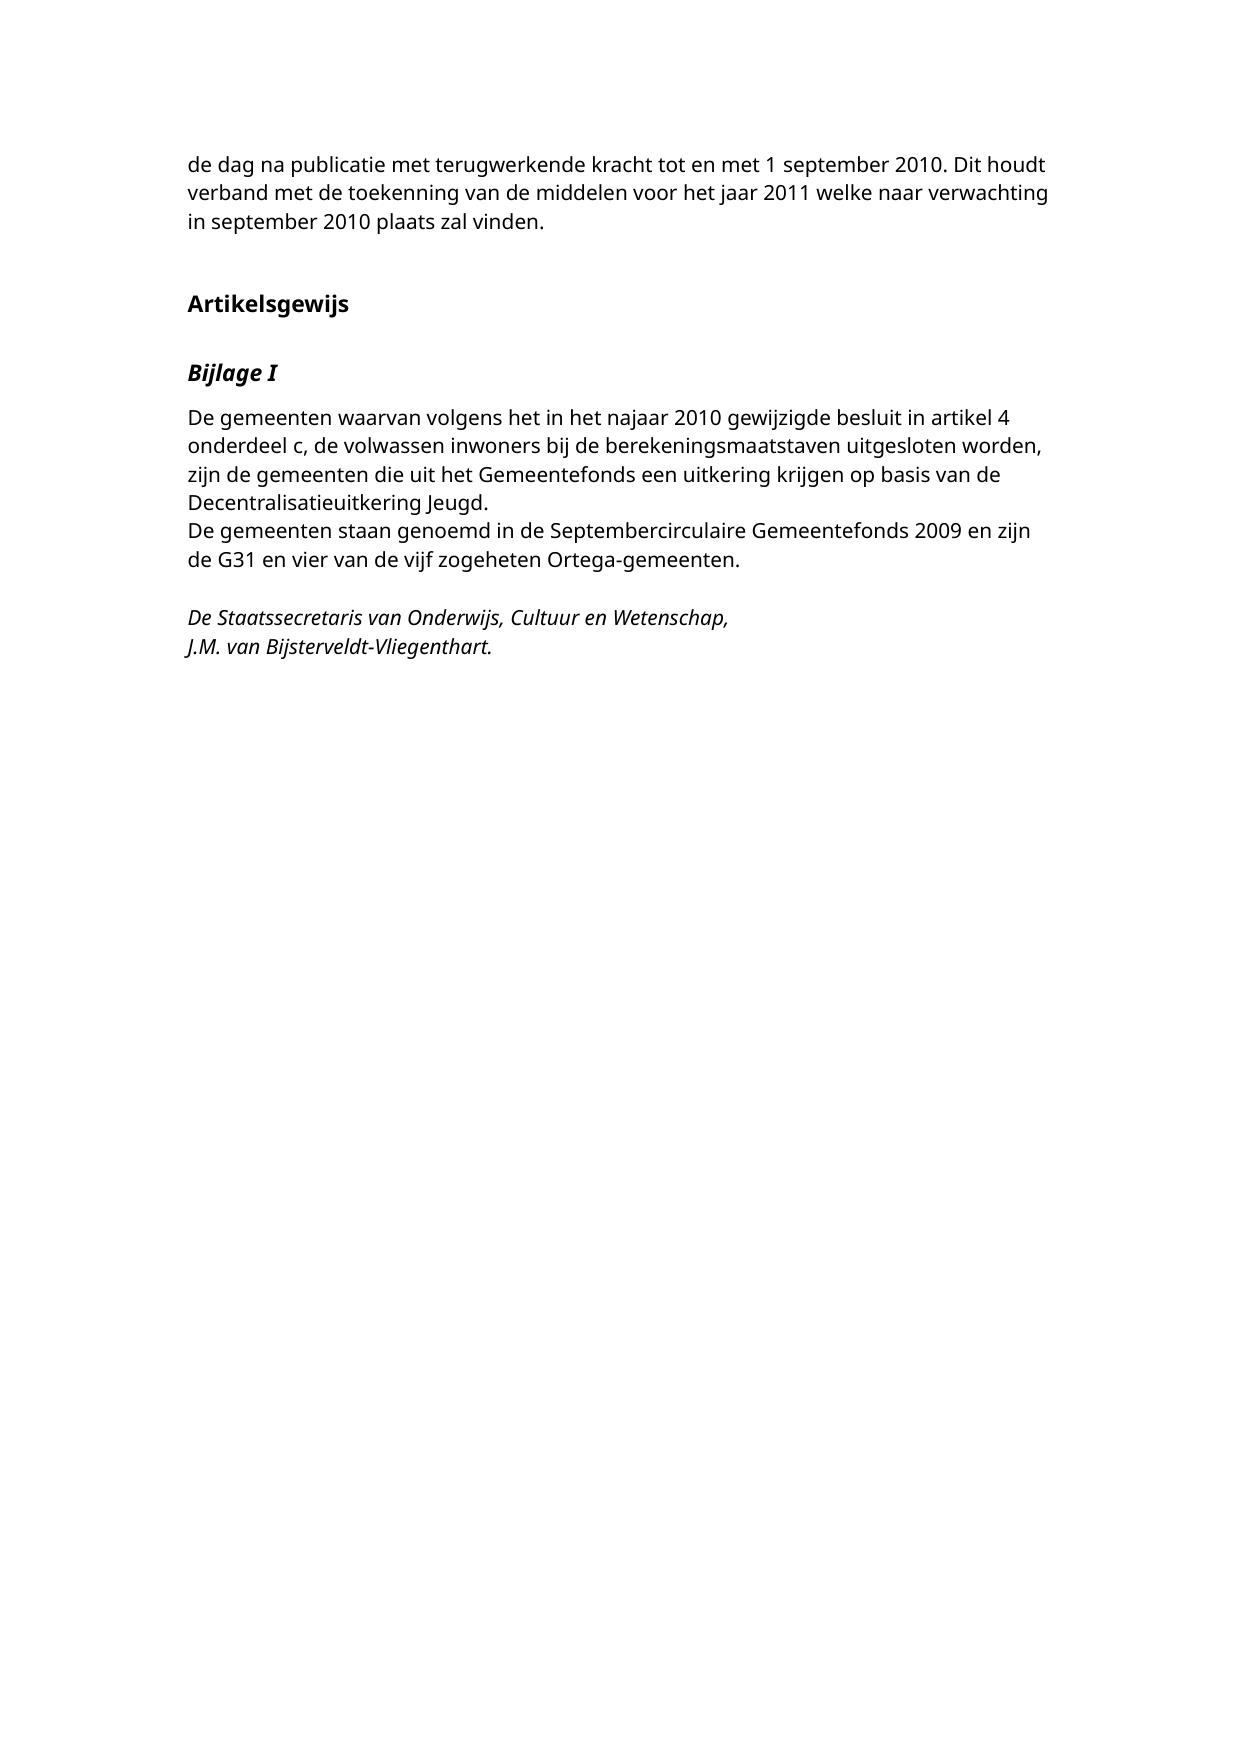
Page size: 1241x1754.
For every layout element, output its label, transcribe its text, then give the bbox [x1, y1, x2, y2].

subtitle Bijlage I [187, 357, 1053, 388]
text De Staatssecretaris van Onderwijs, Cultuur en Wetenschap, [187, 603, 1053, 632]
text de dag na publicatie met terugwerkende kracht tot en met 1 september 2010. Dit houdt verband met de toekenning van de middelen voor het jaar 2011 welke naar verwachting in september 2010 plaats zal vinden. [187, 150, 1053, 235]
text De gemeenten waarvan volgens het in het najaar 2010 gewijzigde besluit in artikel 4 onderdeel c, de volwassen inwoners bij de berekeningsmaatstaven uitgesloten worden, zijn de gemeenten die uit het Gemeentefonds een uitkering krijgen op basis van de Decentralisatieuitkering Jeugd. [187, 403, 1053, 517]
text J.M. van Bijsterveldt-Vliegenthart. [187, 632, 1053, 660]
text De gemeenten staan genoemd in de Septembercirculaire Gemeentefonds 2009 en zijn de G31 en vier van de vijf zogeheten Ortega-gemeenten. [187, 517, 1053, 573]
subtitle Artikelsgewijs [187, 288, 1053, 319]
